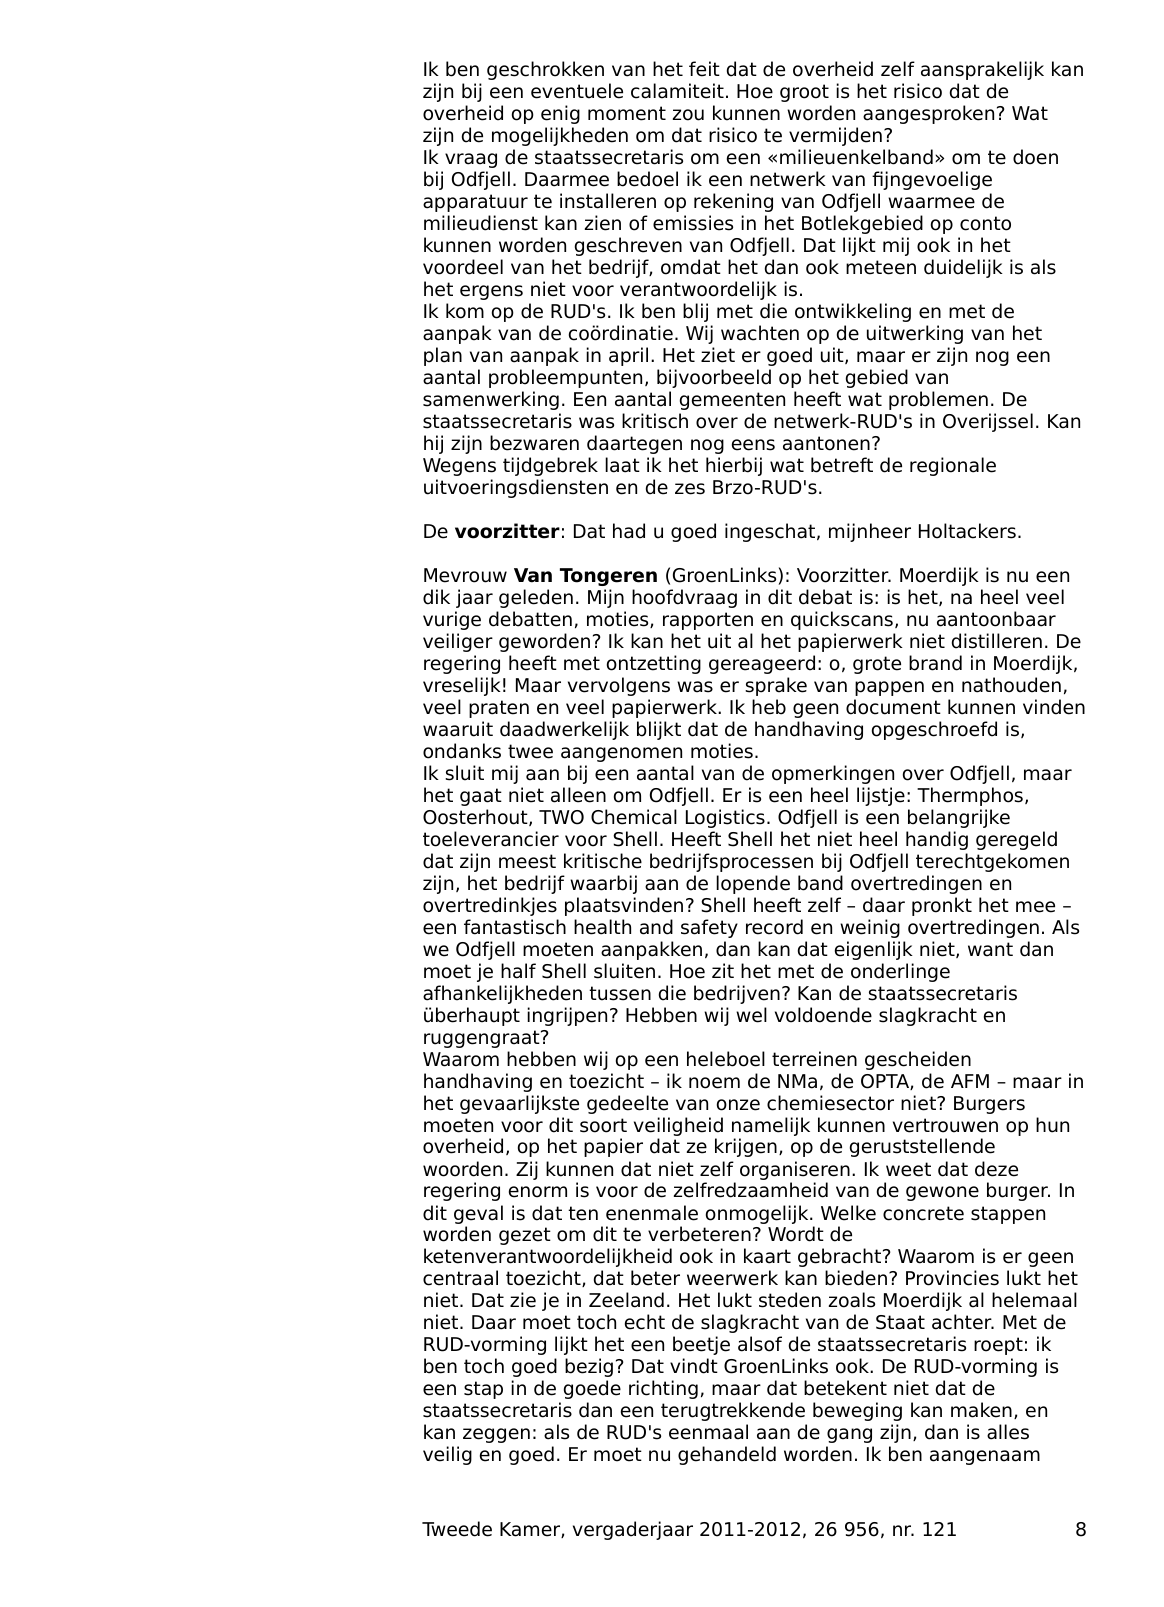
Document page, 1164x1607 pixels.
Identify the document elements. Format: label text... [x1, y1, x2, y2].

text Ik ben geschrokken van het feit dat de overheid zelf aansprakelijk kan zijn bij een eventuele calamiteit. Hoe groot is het risico dat de overheid op enig moment zou kunnen worden aangesproken? Wat zijn de mogelijkheden om dat risico te vermijden? [422, 59, 1087, 147]
text Wegens tijdgebrek laat ik het hierbij wat betreft de regionale uitvoeringsdiensten en de zes Brzo-RUD's. [422, 455, 1087, 499]
text Ik sluit mij aan bij een aantal van de opmerkingen over Odfjell, maar het gaat niet alleen om Odfjell. Er is een heel lijstje: Thermphos, Oosterhout, TWO Chemical Logistics. Odfjell is een belangrijke toeleverancier voor Shell. Heeft Shell het niet heel handig geregeld dat zijn meest kritische bedrijfsprocessen bij Odfjell terechtgekomen zijn, het bedrijf waarbij aan de lopende band overtredingen en overtredinkjes plaatsvinden? Shell heeft zelf – daar pronkt het mee – een fantastisch health and safety record en weinig overtredingen. Als we Odfjell moeten aanpakken, dan kan dat eigenlijk niet, want dan moet je half Shell sluiten. Hoe zit het met de onderlinge afhankelijkheden tussen die bedrijven? Kan de staatssecretaris überhaupt ingrijpen? Hebben wij wel voldoende slagkracht en ruggengraat? [422, 763, 1087, 1048]
text Waarom hebben wij op een heleboel terreinen gescheiden handhaving en toezicht – ik noem de NMa, de OPTA, de AFM – maar in het gevaarlijkste gedeelte van onze chemiesector niet? Burgers moeten voor dit soort veiligheid namelijk kunnen vertrouwen op hun overheid, op het papier dat ze krijgen, op de geruststellende woorden. Zij kunnen dat niet zelf organiseren. Ik weet dat deze regering enorm is voor de zelfredzaamheid van de gewone burger. In dit geval is dat ten enenmale onmogelijk. Welke concrete stappen worden gezet om dit te verbeteren? Wordt de ketenverantwoordelijkheid ook in kaart gebracht? Waarom is er geen centraal toezicht, dat beter weerwerk kan bieden? Provincies lukt het niet. Dat zie je in Zeeland. Het lukt steden zoals Moerdijk al helemaal niet. Daar moet toch echt de slagkracht van de Staat achter. Met de RUD-vorming lijkt het een beetje alsof de staatssecretaris roept: ik ben toch goed bezig? Dat vindt GroenLinks ook. De RUD-vorming is een stap in de goede richting, maar dat betekent niet dat de staatssecretaris dan een terugtrekkende beweging kan maken, en kan zeggen: als de RUD's eenmaal aan de gang zijn, dan is alles veilig en goed. Er moet nu gehandeld worden. Ik ben aangenaam [422, 1048, 1087, 1466]
text Ik kom op de RUD's. Ik ben blij met die ontwikkeling en met de aanpak van de coördinatie. Wij wachten op de uitwerking van het plan van aanpak in april. Het ziet er goed uit, maar er zijn nog een aantal probleempunten, bijvoorbeeld op het gebied van samenwerking. Een aantal gemeenten heeft wat problemen. De staatssecretaris was kritisch over de netwerk-RUD's in Overijssel. Kan hij zijn bezwaren daartegen nog eens aantonen? [422, 301, 1087, 455]
text Mevrouw Van Tongeren (GroenLinks): Voorzitter. Moerdijk is nu een dik jaar geleden. Mijn hoofdvraag in dit debat is: is het, na heel veel vurige debatten, moties, rapporten en quickscans, nu aantoonbaar veiliger geworden? Ik kan het uit al het papierwerk niet distilleren. De regering heeft met ontzetting gereageerd: o, grote brand in Moerdijk, vreselijk! Maar vervolgens was er sprake van pappen en nathouden, veel praten en veel papierwerk. Ik heb geen document kunnen vinden waaruit daadwerkelijk blijkt dat de handhaving opgeschroefd is, ondanks twee aangenomen moties. [422, 565, 1087, 763]
text Ik vraag de staatssecretaris om een «milieuenkelband» om te doen bij Odfjell. Daarmee bedoel ik een netwerk van fijngevoelige apparatuur te installeren op rekening van Odfjell waarmee de milieudienst kan zien of emissies in het Botlekgebied op conto kunnen worden geschreven van Odfjell. Dat lijkt mij ook in het voordeel van het bedrijf, omdat het dan ook meteen duidelijk is als het ergens niet voor verantwoordelijk is. [422, 147, 1087, 301]
text De voorzitter: Dat had u goed ingeschat, mijnheer Holtackers. [422, 521, 1087, 543]
